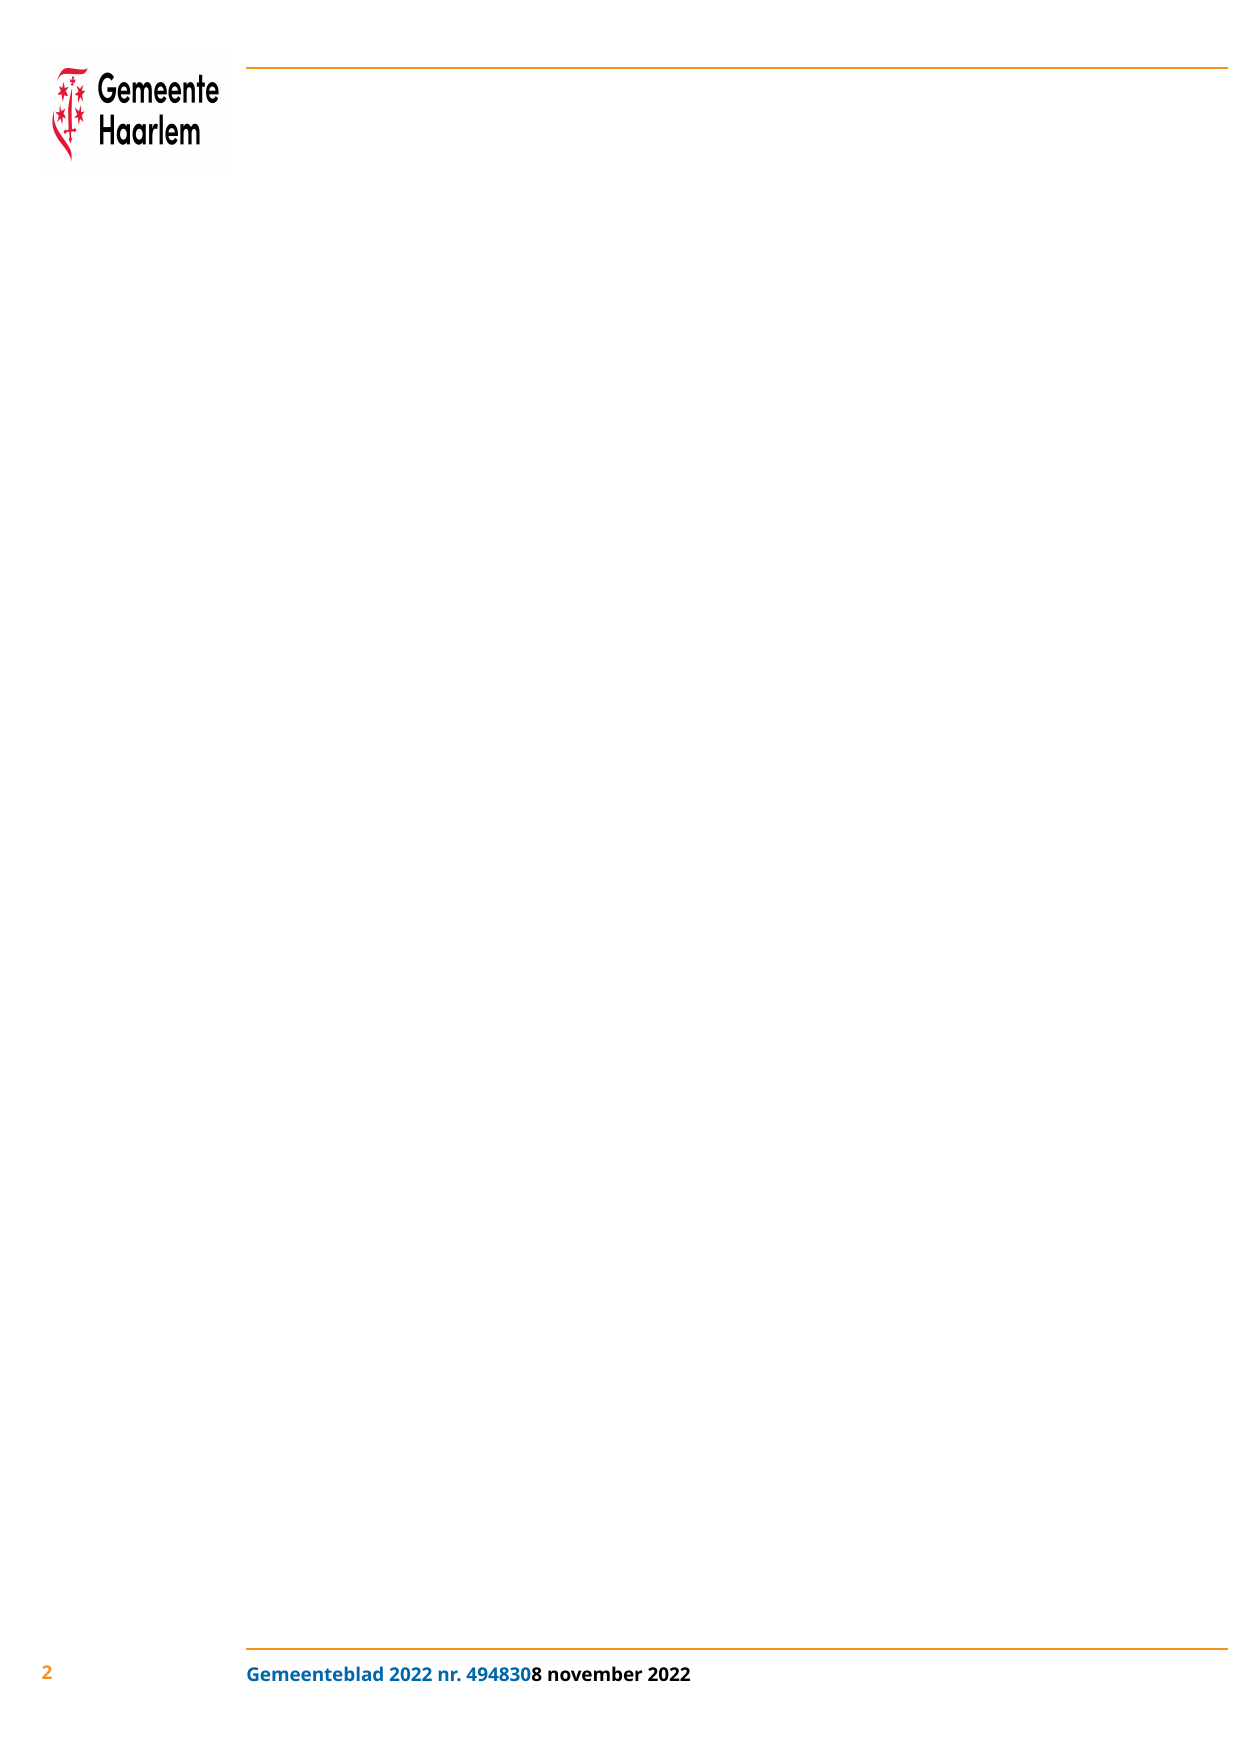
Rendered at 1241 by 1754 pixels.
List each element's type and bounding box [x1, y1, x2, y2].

picture [41, 47, 231, 172]
